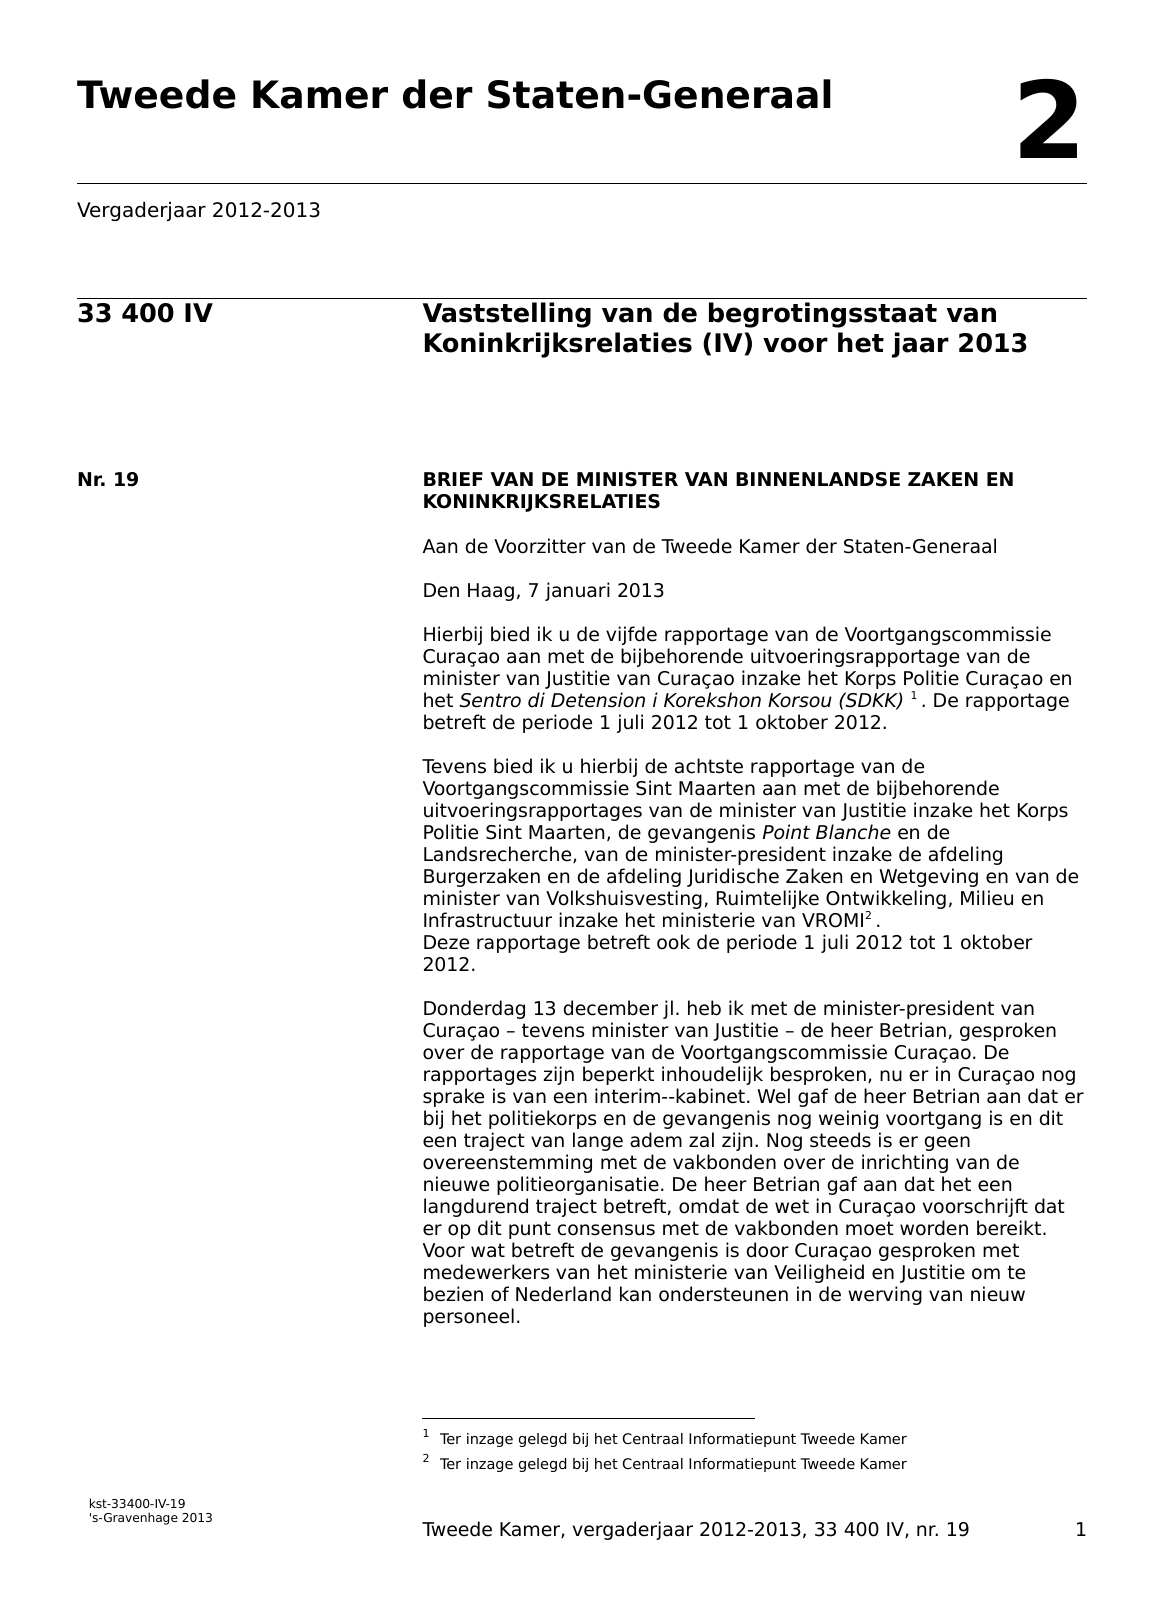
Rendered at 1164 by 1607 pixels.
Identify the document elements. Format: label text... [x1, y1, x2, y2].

table_cell Vergaderjaar 2012-2013 [77, 184, 1087, 298]
table_header 2 [886, 59, 1087, 183]
text Ter inzage gelegd bij het Centraal Informatiepunt Tweede Kamer [422, 1452, 1087, 1474]
text Aan de Voorzitter van de Tweede Kamer der Staten-Generaal [422, 536, 1087, 557]
text kst-33400-IV-19 [88, 1497, 323, 1511]
text 's-Gravenhage 2013 [88, 1511, 323, 1525]
text Hierbij bied ik u de vijfde rapportage van de Voortgangscommissie Curaçao aan met de bijbehorende uitvoeringsrapportage van de minister van Justitie van Curaçao inzake het Korps Politie Curaçao en het Sentro di Detension i Korekshon Korsou (SDKK) . De rapportage betreft de periode 1 juli 2012 tot 1 oktober 2012. [422, 624, 1087, 734]
text Tevens bied ik u hierbij de achtste rapportage van de Voortgangscommissie Sint Maarten aan met de bijbehorende uitvoeringsrapportages van de minister van Justitie inzake het Korps Politie Sint Maarten, de gevangenis Point Blanche en de Landsrecherche, van de minister-president inzake de afdeling Burgerzaken en de afdeling Juridische Zaken en Wetgeving en van de minister van Volkshuisvesting, Ruimtelijke Ontwikkeling, Milieu en Infrastructuur inzake het ministerie van VROMI. [422, 756, 1087, 932]
table_header Tweede Kamer der Staten-Generaal [77, 59, 886, 183]
text Den Haag, 7 januari 2013 [422, 580, 1087, 602]
text Donderdag 13 december jl. heb ik met de minister-president van Curaçao – tevens minister van Justitie – de heer Betrian, gesproken over de rapportage van de Voortgangscommissie Curaçao. De rapportages zijn beperkt inhoudelijk besproken, nu er in Curaçao nog sprake is van een interim--kabinet. Wel gaf de heer Betrian aan dat er bij het politiekorps en de gevangenis nog weinig voortgang is en dit een traject van lange adem zal zijn. Nog steeds is er geen overeenstemming met de vakbonden over de inrichting van de nieuwe politieorganisatie. De heer Betrian gaf aan dat het een langdurend traject betreft, omdat de wet in Curaçao voorschrijft dat er op dit punt consensus met de vakbonden moet worden bereikt. Voor wat betreft de gevangenis is door Curaçao gesproken met medewerkers van het ministerie van Veiligheid en Justitie om te bezien of Nederland kan ondersteunen in de werving van nieuw personeel. [422, 998, 1087, 1328]
subtitle Nr. 19 BRIEF VAN DE MINISTER VAN BINNENLANDSE ZAKEN EN KONINKRIJKSRELATIES [77, 469, 1087, 513]
subtitle 33 400 IV Vaststelling van de begrotingsstaat van Koninkrijksrelaties (IV) voor het jaar 2013 [77, 299, 1087, 358]
text Deze rapportage betreft ook de periode 1 juli 2012 tot 1 oktober 2012. [422, 932, 1087, 976]
text Ter inzage gelegd bij het Centraal Informatiepunt Tweede Kamer [422, 1427, 1087, 1449]
